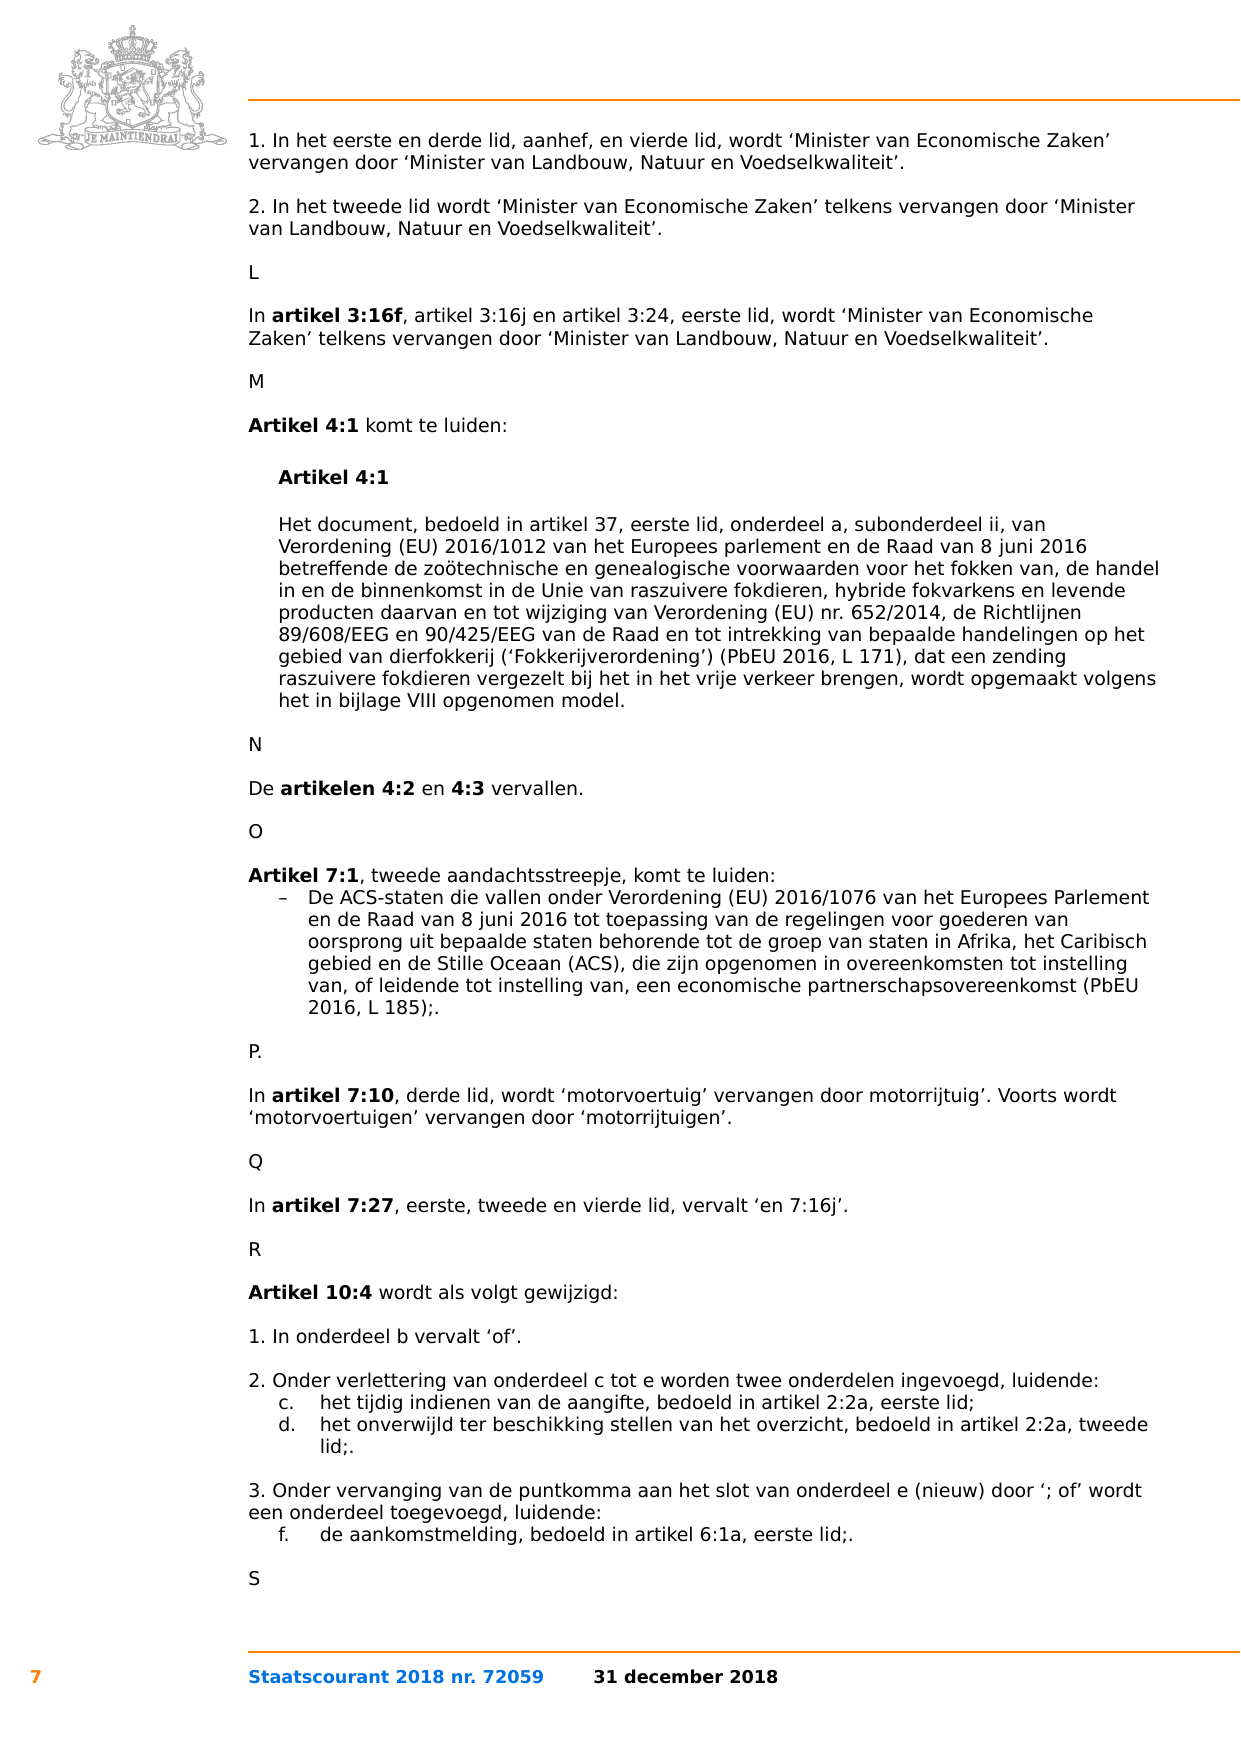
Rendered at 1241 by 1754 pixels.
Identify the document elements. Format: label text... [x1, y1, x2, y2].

text – De ACS-staten die vallen onder Verordening (EU) 2016/1076 van het Europees Parlement en de Raad van 8 juni 2016 tot toepassing van de regelingen voor goederen van oorsprong uit bepaalde staten behorende tot de groep van staten in Afrika, het Caribisch gebied en de Stille Oceaan (ACS), die zijn opgenomen in overeenkomsten tot instelling van, of leidende tot instelling van, een economische partnerschapsovereenkomst (PbEU 2016, L 185);. [278, 887, 1163, 1019]
text N [248, 734, 1163, 756]
text Q [248, 1151, 1163, 1173]
text De artikelen 4:2 en 4:3 vervallen. [248, 778, 1163, 799]
text 2. In het tweede lid wordt ‘Minister van Economische Zaken’ telkens vervangen door ‘Minister van Landbouw, Natuur en Voedselkwaliteit’. [248, 196, 1163, 240]
text f. de aankomstmelding, bedoeld in artikel 6:1a, eerste lid;. [278, 1524, 1163, 1546]
text P. [248, 1041, 1163, 1063]
text Artikel 4:1 komt te luiden: [248, 415, 1163, 437]
text In artikel 3:16f, artikel 3:16j en artikel 3:24, eerste lid, wordt ‘Minister van Economische Zaken’ telkens vervangen door ‘Minister van Landbouw, Natuur en Voedselkwaliteit’. [248, 305, 1163, 349]
text d. het onverwijld ter beschikking stellen van het overzicht, bedoeld in artikel 2:2a, tweede lid;. [278, 1414, 1163, 1458]
text M [248, 371, 1163, 393]
text O [248, 821, 1163, 843]
text R [248, 1238, 1163, 1260]
text In artikel 7:27, eerste, tweede en vierde lid, vervalt ‘en 7:16j’. [248, 1194, 1163, 1217]
text 1. In het eerste en derde lid, aanhef, en vierde lid, wordt ‘Minister van Economische Zaken’ vervangen door ‘Minister van Landbouw, Natuur en Voedselkwaliteit’. [248, 130, 1163, 174]
text c. het tijdig indienen van de aangifte, bedoeld in artikel 2:2a, eerste lid; [278, 1392, 1163, 1414]
text 3. Onder vervanging van de puntkomma aan het slot van onderdeel e (nieuw) door ‘; of’ wordt een onderdeel toegevoegd, luidende: [248, 1480, 1163, 1524]
subtitle Artikel 4:1 [278, 467, 1163, 489]
text Het document, bedoeld in artikel 37, eerste lid, onderdeel a, subonderdeel ii, van Verordening (EU) 2016/1012 van het Europees parlement en de Raad van 8 juni 2016 betreffende de zoötechnische en genealogische voorwaarden voor het fokken van, de handel in en de binnenkomst in de Unie van raszuivere fokdieren, hybride fokvarkens en levende producten daarvan en tot wijziging van Verordening (EU) nr. 652/2014, de Richtlijnen 89/608/EEG en 90/425/EEG van de Raad en tot intrekking van bepaalde handelingen op het gebied van dierfokkerij (‘Fokkerijverordening’) (PbEU 2016, L 171), dat een zending raszuivere fokdieren vergezelt bij het in het vrije verkeer brengen, wordt opgemaakt volgens het in bijlage VIII opgenomen model. [278, 514, 1163, 712]
text Artikel 7:1, tweede aandachtsstreepje, komt te luiden: [248, 865, 1163, 887]
text 1. In onderdeel b vervalt ‘of’. [248, 1326, 1163, 1348]
text In artikel 7:10, derde lid, wordt ‘motorvoertuig’ vervangen door motorrijtuig’. Voorts wordt ‘motorvoertuigen’ vervangen door ‘motorrijtuigen’. [248, 1085, 1163, 1129]
text L [248, 262, 1163, 283]
text 2. Onder verlettering van onderdeel c tot e worden twee onderdelen ingevoegd, luidende: [248, 1370, 1163, 1392]
picture [38, 25, 227, 150]
text S [248, 1568, 1163, 1589]
text Artikel 10:4 wordt als volgt gewijzigd: [248, 1282, 1163, 1304]
